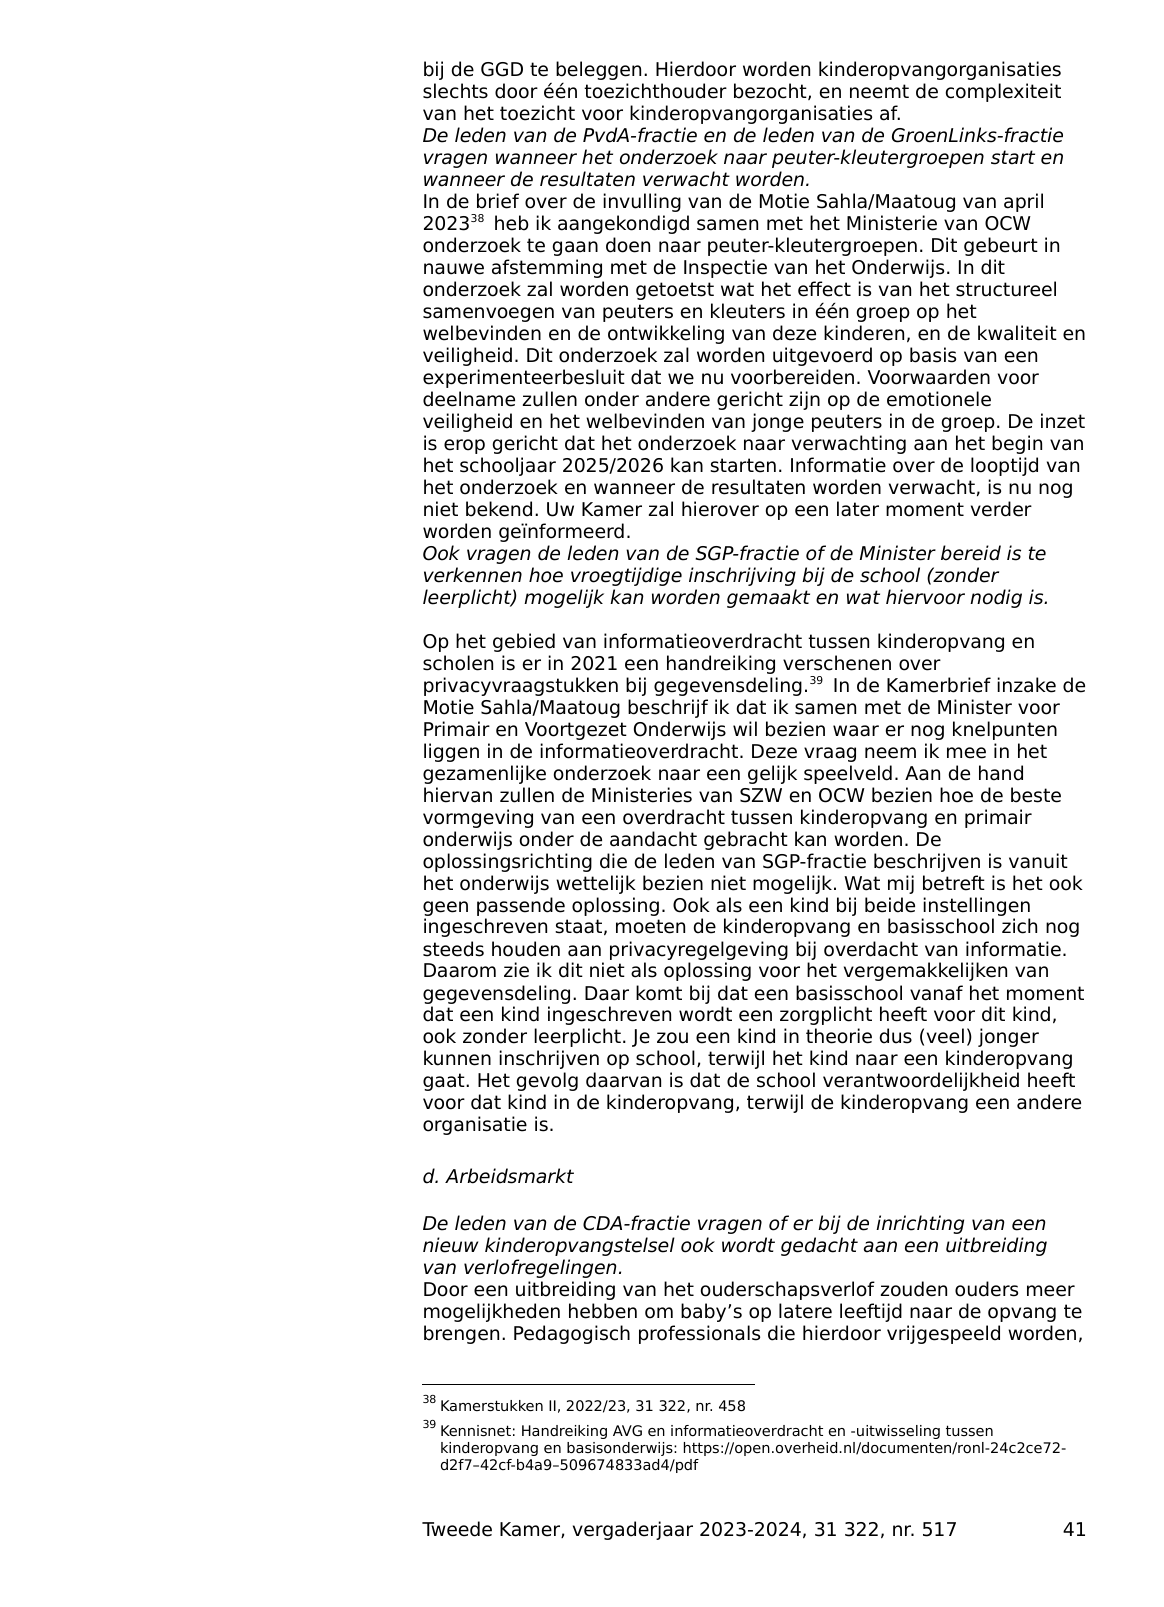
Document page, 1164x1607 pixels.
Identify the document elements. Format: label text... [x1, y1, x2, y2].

text Kennisnet: Handreiking AVG en informatieoverdracht en -uitwisseling tussen kinderopvang en basisonderwijs: https://open.overheid.nl/documenten/ronl-24c2ce72-d2f7–42cf-b4a9–509674833ad4/pdf [422, 1418, 1087, 1474]
text De leden van de CDA-fractie vragen of er bij de inrichting van een nieuw kinderopvangstelsel ook wordt gedacht aan een uitbreiding van verlofregelingen. [422, 1213, 1087, 1279]
text In de brief over de invulling van de Motie Sahla/Maatoug van april 2023 heb ik aangekondigd samen met het Ministerie van OCW onderzoek te gaan doen naar peuter-kleutergroepen. Dit gebeurt in nauwe afstemming met de Inspectie van het Onderwijs. In dit onderzoek zal worden getoetst wat het effect is van het structureel samenvoegen van peuters en kleuters in één groep op het welbevinden en de ontwikkeling van deze kinderen, en de kwaliteit en veiligheid. Dit onderzoek zal worden uitgevoerd op basis van een experimenteerbesluit dat we nu voorbereiden. Voorwaarden voor deelname zullen onder andere gericht zijn op de emotionele veiligheid en het welbevinden van jonge peuters in de groep. De inzet is erop gericht dat het onderzoek naar verwachting aan het begin van het schooljaar 2025/2026 kan starten. Informatie over de looptijd van het onderzoek en wanneer de resultaten worden verwacht, is nu nog niet bekend. Uw Kamer zal hierover op een later moment verder worden geïnformeerd. [422, 191, 1087, 543]
text Ook vragen de leden van de SGP-fractie of de Minister bereid is te verkennen hoe vroegtijdige inschrijving bij de school (zonder leerplicht) mogelijk kan worden gemaakt en wat hiervoor nodig is. [422, 543, 1087, 608]
text bij de GGD te beleggen. Hierdoor worden kinderopvangorganisaties slechts door één toezichthouder bezocht, en neemt de complexiteit van het toezicht voor kinderopvangorganisaties af. [422, 59, 1087, 125]
text Op het gebied van informatieoverdracht tussen kinderopvang en scholen is er in 2021 een handreiking verschenen over privacyvraagstukken bij gegevensdeling. In de Kamerbrief inzake de Motie Sahla/Maatoug beschrijf ik dat ik samen met de Minister voor Primair en Voortgezet Onderwijs wil bezien waar er nog knelpunten liggen in de informatieoverdracht. Deze vraag neem ik mee in het gezamenlijke onderzoek naar een gelijk speelveld. Aan de hand hiervan zullen de Ministeries van SZW en OCW bezien hoe de beste vormgeving van een overdracht tussen kinderopvang en primair onderwijs onder de aandacht gebracht kan worden. De oplossingsrichting die de leden van SGP-fractie beschrijven is vanuit het onderwijs wettelijk bezien niet mogelijk. Wat mij betreft is het ook geen passende oplossing. Ook als een kind bij beide instellingen ingeschreven staat, moeten de kinderopvang en basisschool zich nog steeds houden aan privacyregelgeving bij overdacht van informatie. Daarom zie ik dit niet als oplossing voor het vergemakkelijken van gegevensdeling. Daar komt bij dat een basisschool vanaf het moment dat een kind ingeschreven wordt een zorgplicht heeft voor dit kind, ook zonder leerplicht. Je zou een kind in theorie dus (veel) jonger kunnen inschrijven op school, terwijl het kind naar een kinderopvang gaat. Het gevolg daarvan is dat de school verantwoordelijkheid heeft voor dat kind in de kinderopvang, terwijl de kinderopvang een andere organisatie is. [422, 631, 1087, 1136]
text Door een uitbreiding van het ouderschapsverlof zouden ouders meer mogelijkheden hebben om baby’s op latere leeftijd naar de opvang te brengen. Pedagogisch professionals die hierdoor vrijgespeeld worden, [422, 1279, 1087, 1345]
text Kamerstukken II, 2022/23, 31 322, nr. 458 [422, 1393, 1087, 1416]
subtitle d. Arbeidsmarkt [422, 1166, 1087, 1188]
text De leden van de PvdA-fractie en de leden van de GroenLinks-fractie vragen wanneer het onderzoek naar peuter-kleutergroepen start en wanneer de resultaten verwacht worden. [422, 125, 1087, 191]
